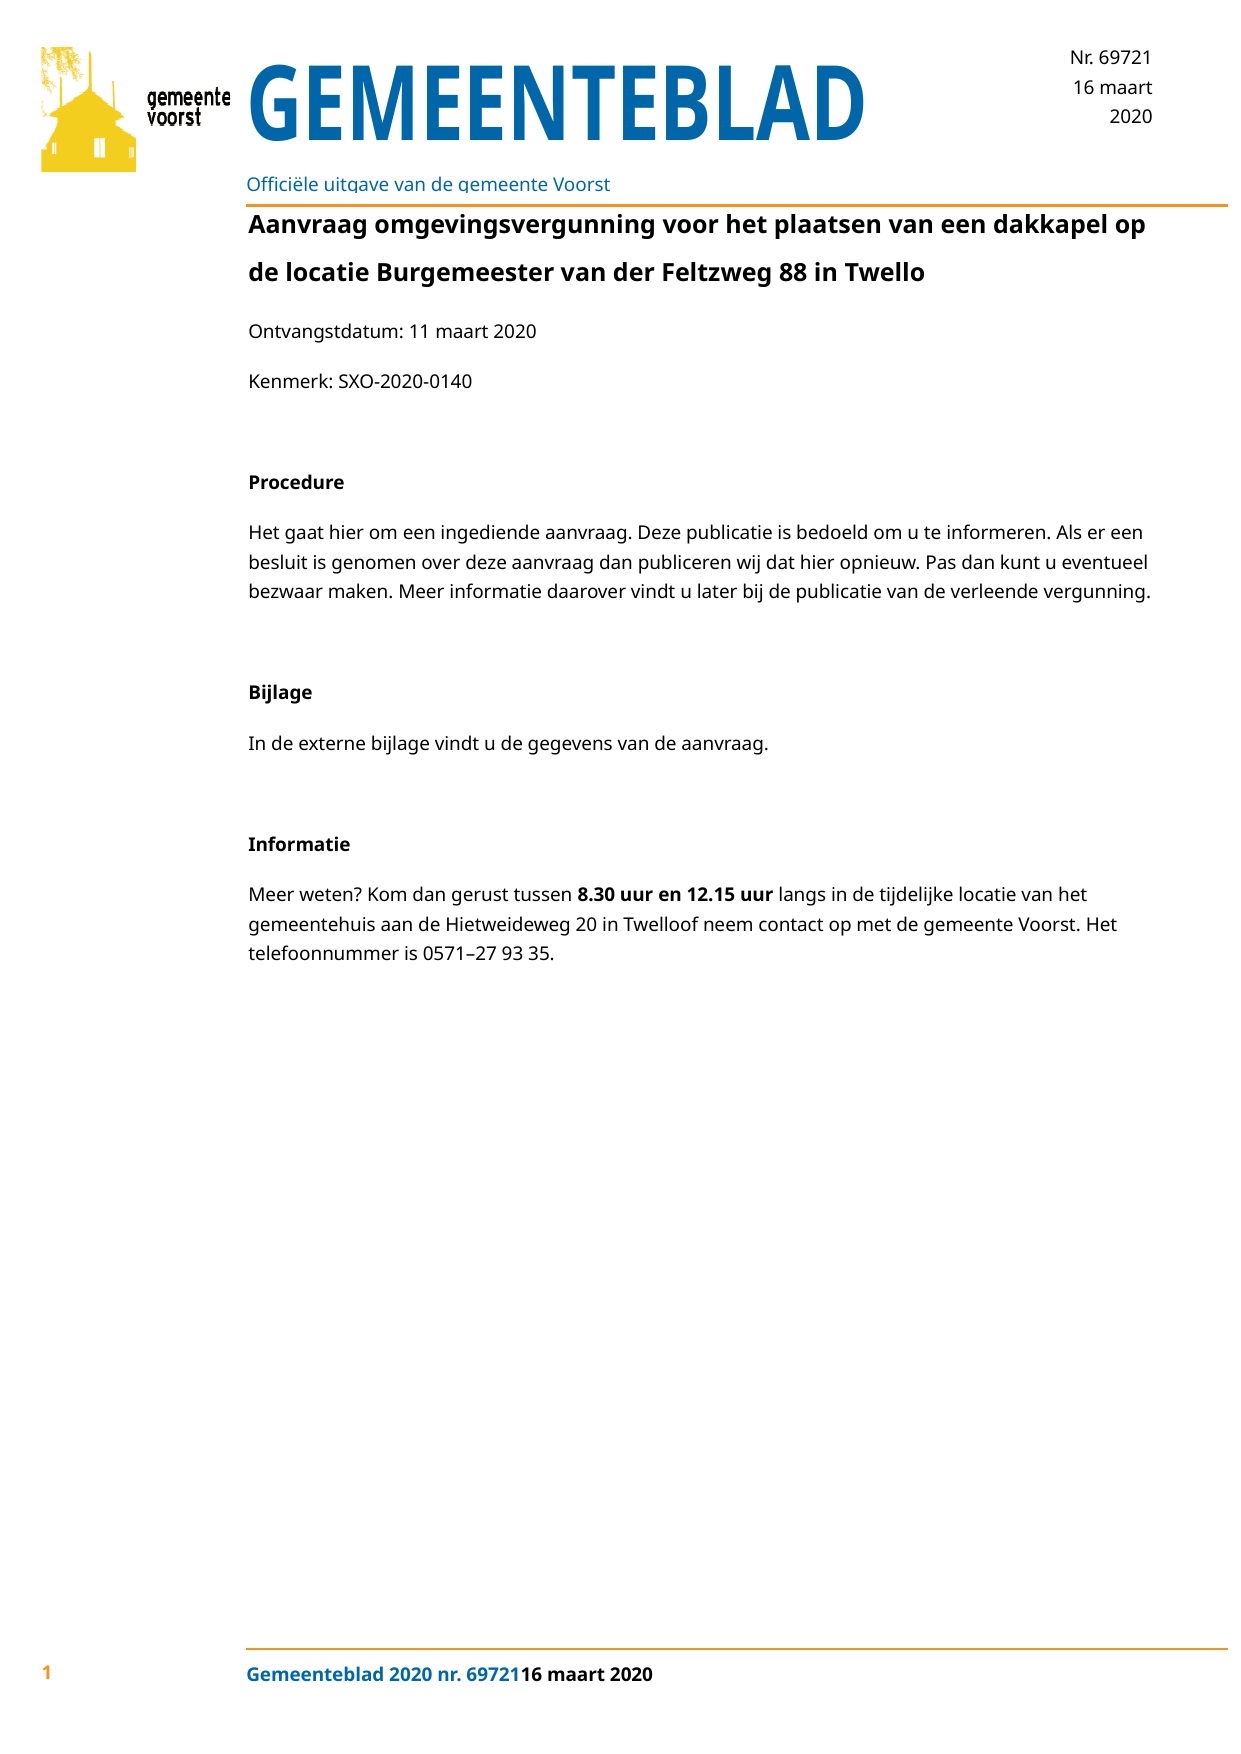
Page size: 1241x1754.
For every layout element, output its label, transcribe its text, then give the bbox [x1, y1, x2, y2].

picture [41, 47, 231, 172]
text Meer weten? Kom dan gerust tussen 8.30 uur en 12.15 uur langs in de tijdelijke locatie van het gemeentehuis aan de Hietweideweg 20 in Twelloof neem contact op met de gemeente Voorst. Het telefoonnummer is 0571–27 93 35. [248, 881, 1152, 966]
text Procedure [248, 469, 1152, 495]
text Aanvraag omgevingsvergunning voor het plaatsen van een dakkapel op de locatie Burgemeester van der Feltzweg 88 in Twello [248, 207, 1152, 288]
text Ontvangstdatum: 11 maart 2020 [248, 318, 1152, 344]
text Bijlage [248, 679, 1152, 705]
text Kenmerk: SXO-2020-0140 [248, 368, 1152, 394]
text Het gaat hier om een ingediende aanvraag. Deze publicatie is bedoeld om u te informeren. Als er een besluit is genomen over deze aanvraag dan publiceren wij dat hier opnieuw. Pas dan kunt u eventueel bezwaar maken. Meer informatie daarover vindt u later bij de publicatie van de verleende vergunning. [248, 519, 1152, 604]
text In de externe bijlage vindt u de gegevens van de aanvraag. [248, 730, 1152, 756]
text Informatie [248, 831, 1152, 857]
